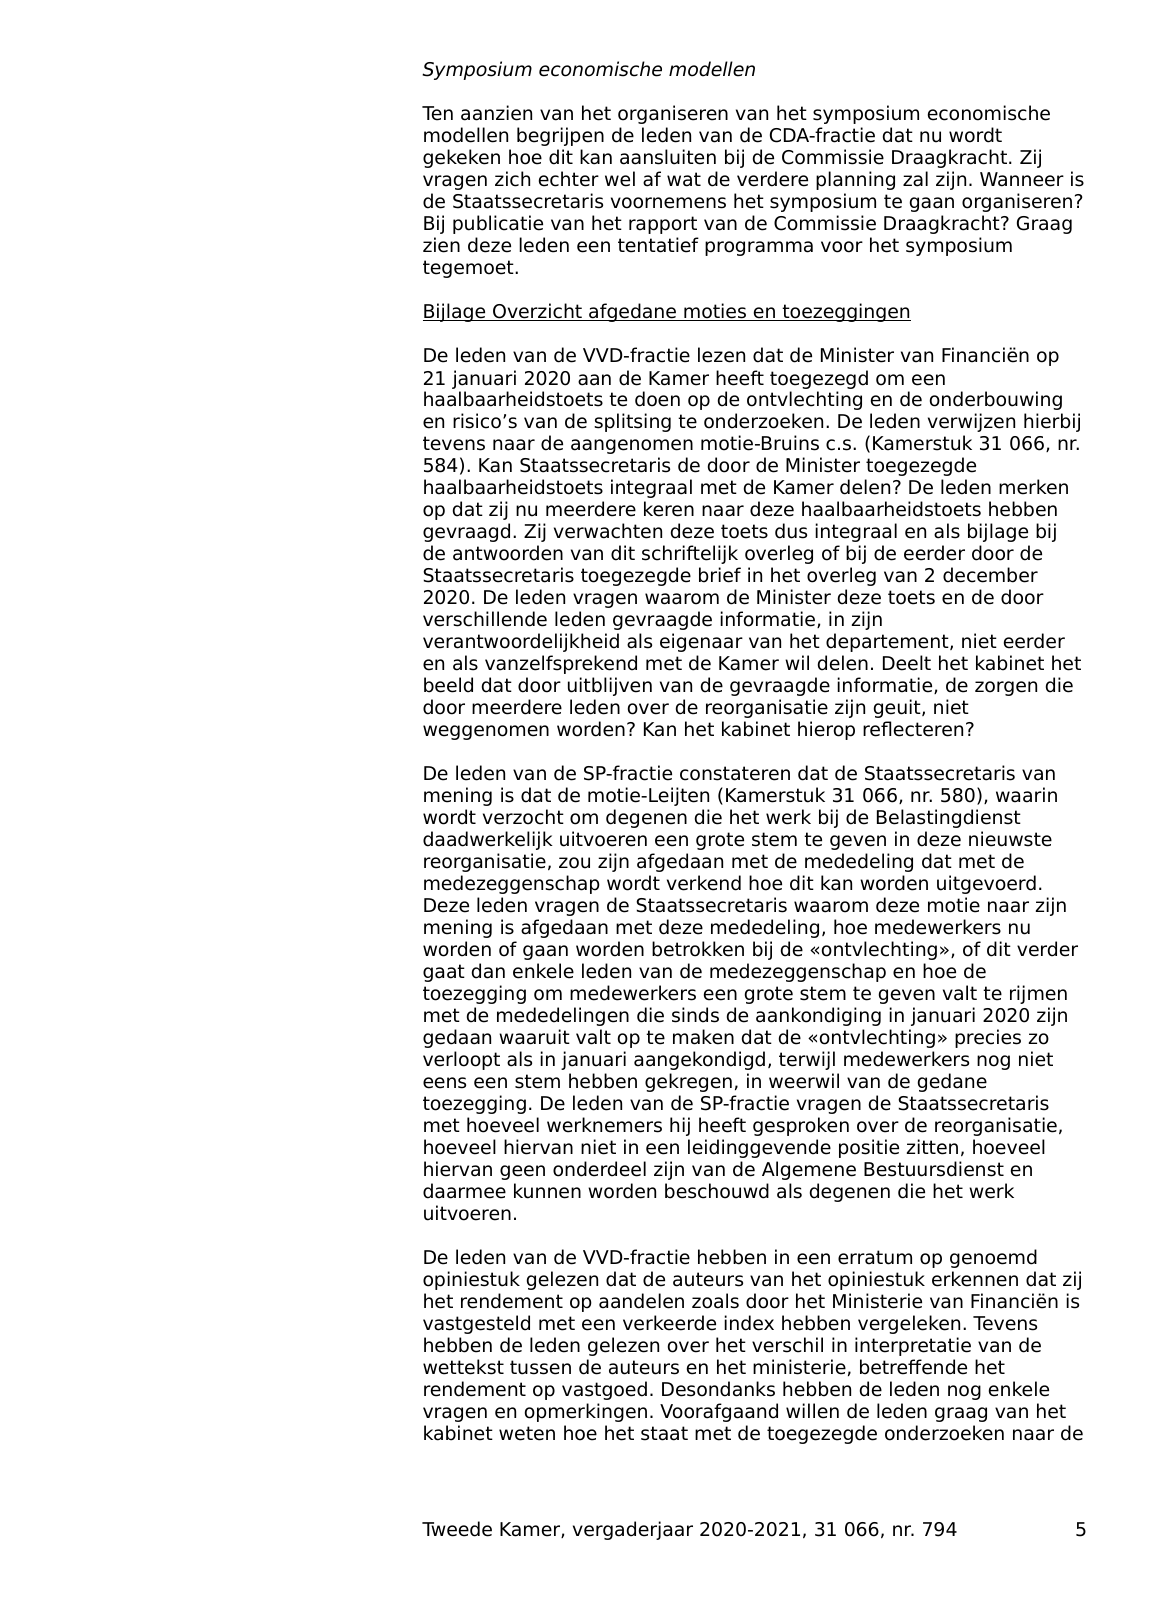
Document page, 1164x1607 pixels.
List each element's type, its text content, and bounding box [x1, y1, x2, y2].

text Ten aanzien van het organiseren van het symposium economische modellen begrijpen de leden van de CDA-fractie dat nu wordt gekeken hoe dit kan aansluiten bij de Commissie Draagkracht. Zij vragen zich echter wel af wat de verdere planning zal zijn. Wanneer is de Staatssecretaris voornemens het symposium te gaan organiseren? Bij publicatie van het rapport van de Commissie Draagkracht? Graag zien deze leden een tentatief programma voor het symposium tegemoet. [422, 103, 1087, 279]
subtitle Symposium economische modellen [422, 59, 1087, 81]
subtitle Bijlage Overzicht afgedane moties en toezeggingen [422, 301, 1087, 323]
text De leden van de VVD-fractie lezen dat de Minister van Financiën op 21 januari 2020 aan de Kamer heeft toegezegd om een haalbaarheidstoets te doen op de ontvlechting en de onderbouwing en risico’s van de splitsing te onderzoeken. De leden verwijzen hierbij tevens naar de aangenomen motie-Bruins c.s. (Kamerstuk 31 066, nr. 584). Kan Staatssecretaris de door de Minister toegezegde haalbaarheidstoets integraal met de Kamer delen? De leden merken op dat zij nu meerdere keren naar deze haalbaarheidstoets hebben gevraagd. Zij verwachten deze toets dus integraal en als bijlage bij de antwoorden van dit schriftelijk overleg of bij de eerder door de Staatssecretaris toegezegde brief in het overleg van 2 december 2020. De leden vragen waarom de Minister deze toets en de door verschillende leden gevraagde informatie, in zijn verantwoordelijkheid als eigenaar van het departement, niet eerder en als vanzelfsprekend met de Kamer wil delen. Deelt het kabinet het beeld dat door uitblijven van de gevraagde informatie, de zorgen die door meerdere leden over de reorganisatie zijn geuit, niet weggenomen worden? Kan het kabinet hierop reflecteren? [422, 345, 1087, 741]
text De leden van de SP-fractie constateren dat de Staatssecretaris van mening is dat de motie-Leijten (Kamerstuk 31 066, nr. 580), waarin wordt verzocht om degenen die het werk bij de Belastingdienst daadwerkelijk uitvoeren een grote stem te geven in deze nieuwste reorganisatie, zou zijn afgedaan met de mededeling dat met de medezeggenschap wordt verkend hoe dit kan worden uitgevoerd. Deze leden vragen de Staatssecretaris waarom deze motie naar zijn mening is afgedaan met deze mededeling, hoe medewerkers nu worden of gaan worden betrokken bij de «ontvlechting», of dit verder gaat dan enkele leden van de medezeggenschap en hoe de toezegging om medewerkers een grote stem te geven valt te rijmen met de mededelingen die sinds de aankondiging in januari 2020 zijn gedaan waaruit valt op te maken dat de «ontvlechting» precies zo verloopt als in januari aangekondigd, terwijl medewerkers nog niet eens een stem hebben gekregen, in weerwil van de gedane toezegging. De leden van de SP-fractie vragen de Staatssecretaris met hoeveel werknemers hij heeft gesproken over de reorganisatie, hoeveel hiervan niet in een leidinggevende positie zitten, hoeveel hiervan geen onderdeel zijn van de Algemene Bestuursdienst en daarmee kunnen worden beschouwd als degenen die het werk uitvoeren. [422, 763, 1087, 1225]
text De leden van de VVD-fractie hebben in een erratum op genoemd opiniestuk gelezen dat de auteurs van het opiniestuk erkennen dat zij het rendement op aandelen zoals door het Ministerie van Financiën is vastgesteld met een verkeerde index hebben vergeleken. Tevens hebben de leden gelezen over het verschil in interpretatie van de wettekst tussen de auteurs en het ministerie, betreffende het rendement op vastgoed. Desondanks hebben de leden nog enkele vragen en opmerkingen. Voorafgaand willen de leden graag van het kabinet weten hoe het staat met de toegezegde onderzoeken naar de [422, 1247, 1087, 1445]
